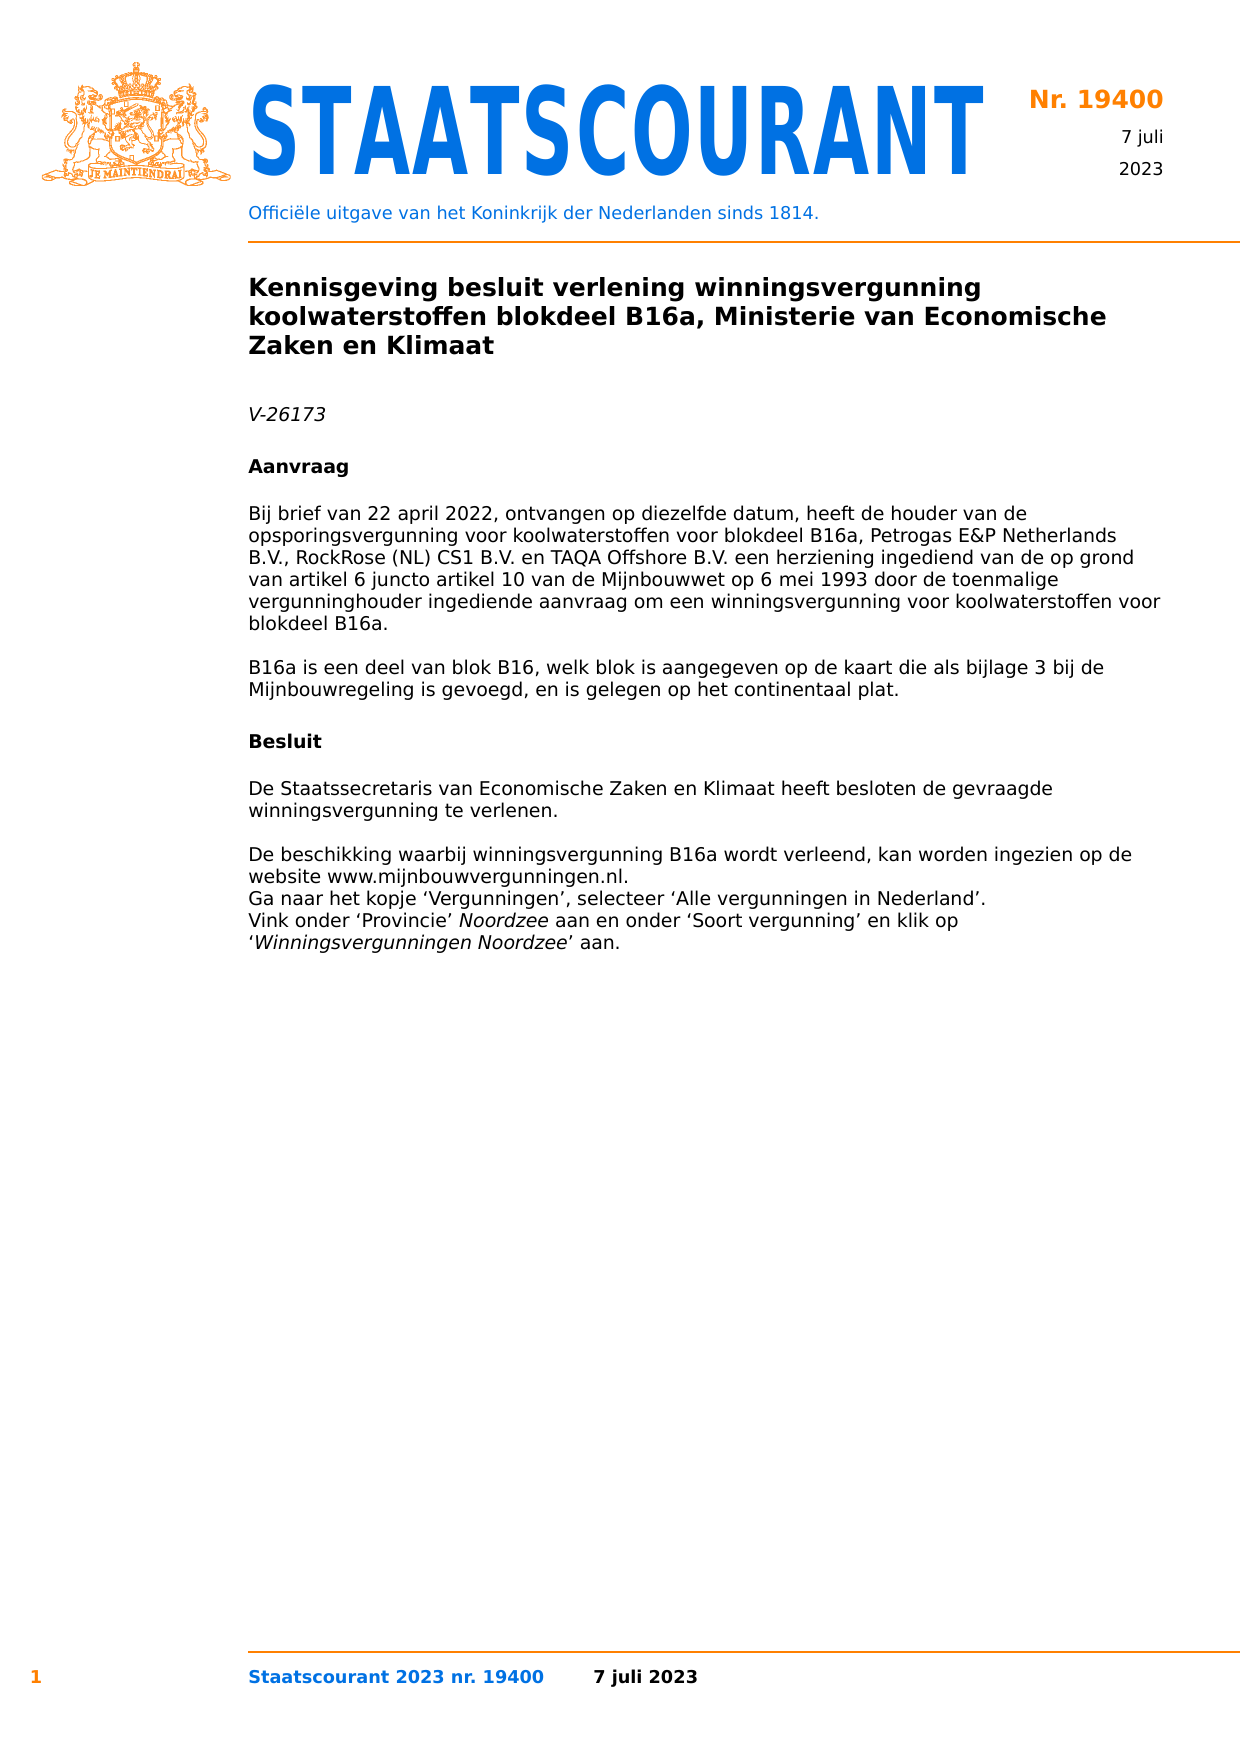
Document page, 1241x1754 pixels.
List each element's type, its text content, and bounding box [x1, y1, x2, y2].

subtitle Besluit [248, 731, 1163, 753]
table_cell Officiële uitgave van het Koninkrijk der Nederlanden sinds 1814. [248, 203, 1240, 241]
text De Staatssecretaris van Economische Zaken en Klimaat heeft besloten de gevraagde winningsvergunning te verlenen. [248, 778, 1163, 822]
text V-26173 [248, 404, 1163, 426]
table_header Nr. 19400 [998, 62, 1240, 121]
table_header STAATSCOURANT [248, 62, 998, 203]
table_cell 7 juli [998, 121, 1240, 153]
text Vink onder ‘Provincie’ Noordzee aan en onder ‘Soort vergunning’ en klik op ‘Winningsvergunningen Noordzee’ aan. [248, 910, 1163, 954]
picture [41, 62, 231, 186]
table_cell 2023 [998, 153, 1240, 203]
text Ga naar het kopje ‘Vergunningen’, selecteer ‘Alle vergunningen in Nederland’. [248, 888, 1163, 910]
text Bij brief van 22 april 2022, ontvangen op diezelfde datum, heeft de houder van de opsporingsvergunning voor koolwaterstoffen voor blokdeel B16a, Petrogas E&P Netherlands B.V., RockRose (NL) CS1 B.V. en TAQA Offshore B.V. een herziening ingediend van de op grond van artikel 6 juncto artikel 10 van de Mijnbouwwet op 6 mei 1993 door de toenmalige vergunninghouder ingediende aanvraag om een winningsvergunning voor koolwaterstoffen voor blokdeel B16a. [248, 503, 1163, 635]
subtitle Kennisgeving besluit verlening winningsvergunning koolwaterstoffen blokdeel B16a, Ministerie van Economische Zaken en Klimaat [248, 273, 1163, 361]
table_header [25, 62, 248, 241]
text De beschikking waarbij winningsvergunning B16a wordt verleend, kan worden ingezien op de website www.mijnbouwvergunningen.nl. [248, 844, 1163, 888]
text B16a is een deel van blok B16, welk blok is aangegeven op de kaart die als bijlage 3 bij de Mijnbouwregeling is gevoegd, en is gelegen op het continentaal plat. [248, 657, 1163, 701]
subtitle Aanvraag [248, 456, 1163, 478]
